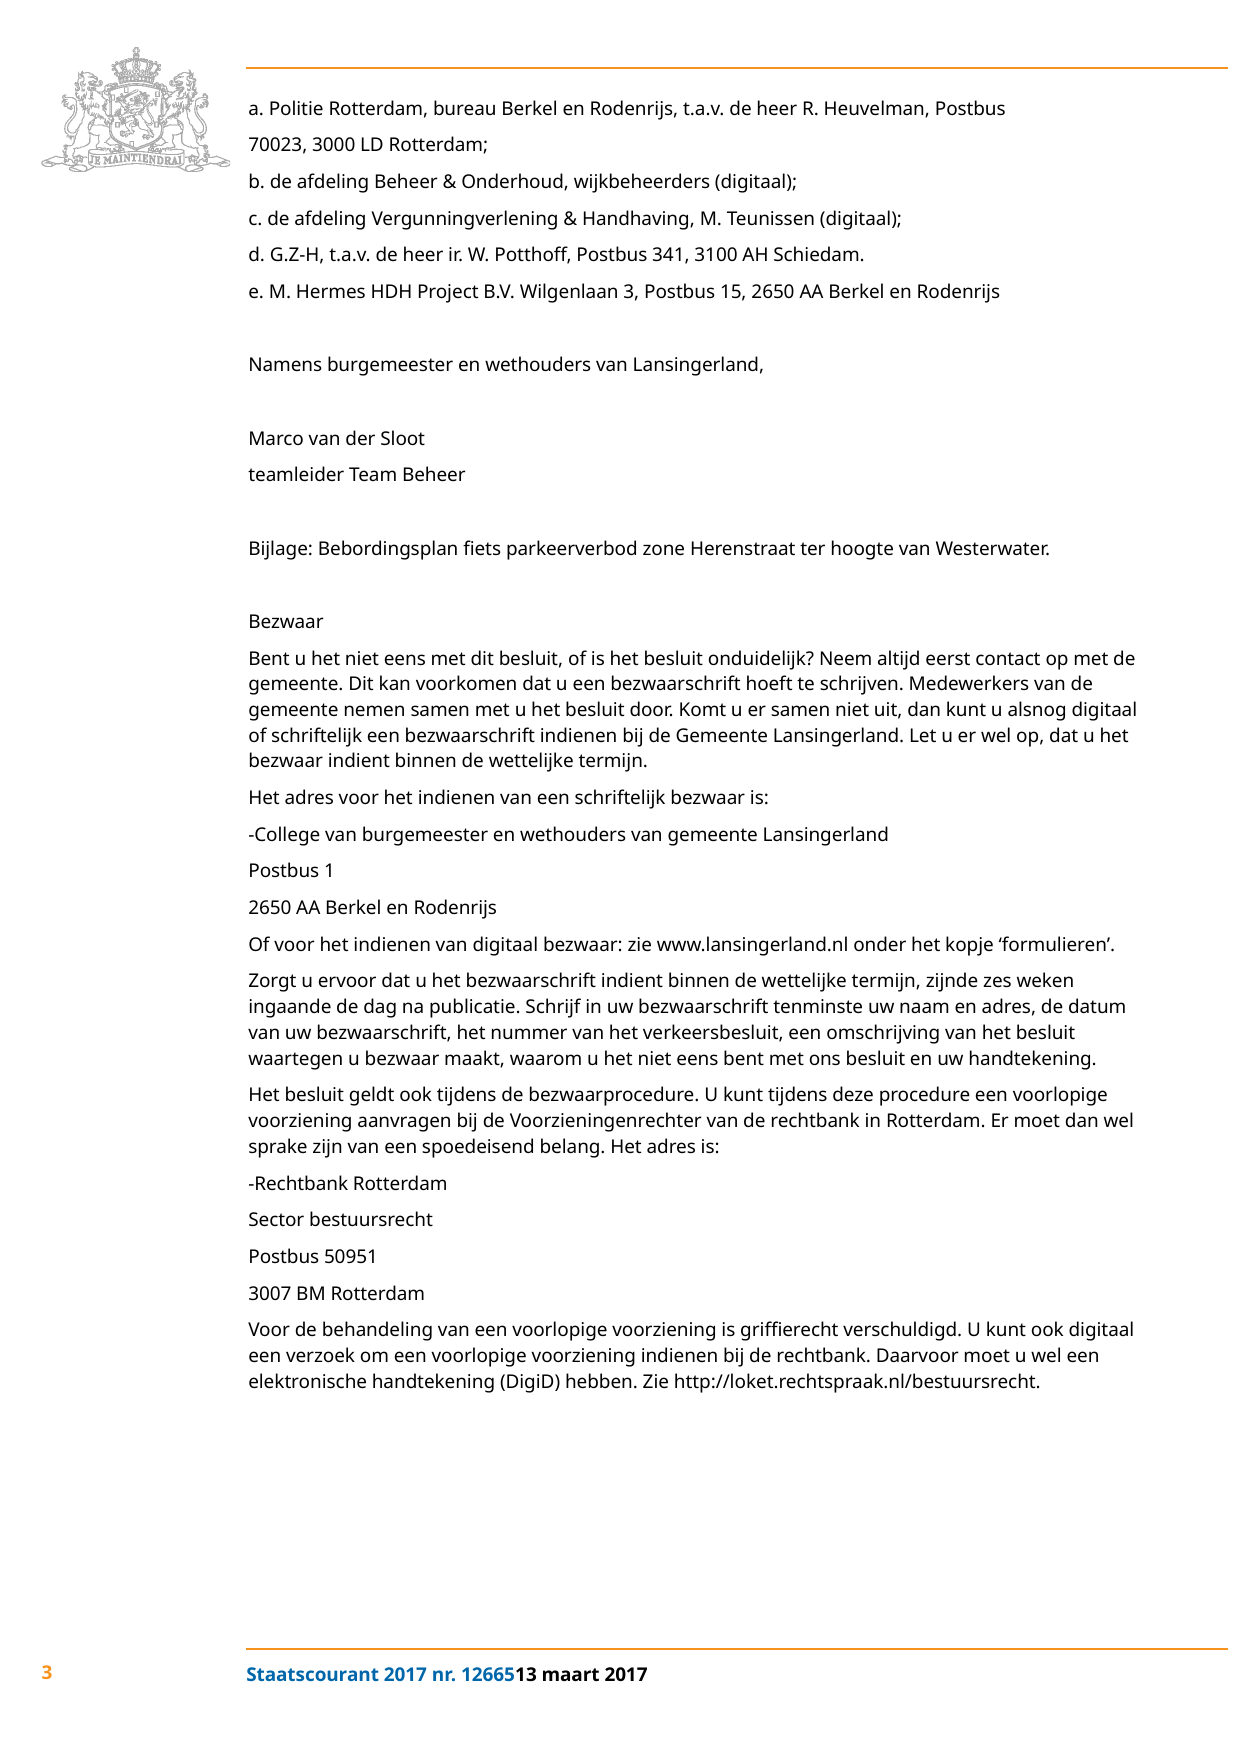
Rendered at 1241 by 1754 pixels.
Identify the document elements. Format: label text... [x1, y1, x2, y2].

text e. M. Hermes HDH Project B.V. Wilgenlaan 3, Postbus 15, 2650 AA Berkel en Rodenrijs [248, 278, 1152, 304]
text Marco van der Sloot [248, 425, 1152, 451]
text Bezwaar [248, 608, 1152, 634]
text Bijlage: Bebordingsplan fiets parkeerverbod zone Herenstraat ter hoogte van Westerwater. [248, 535, 1152, 561]
text Voor de behandeling van een voorlopige voorziening is griffierecht verschuldigd. U kunt ook digitaal een verzoek om een voorlopige voorziening indienen bij de rechtbank. Daarvoor moet u wel een elektronische handtekening (DigiD) hebben. Zie http://loket.rechtspraak.nl/bestuursrecht. [248, 1316, 1152, 1393]
text a. Politie Rotterdam, bureau Berkel en Rodenrijs, t.a.v. de heer R. Heuvelman, Postbus [248, 95, 1152, 121]
text Het besluit geldt ook tijdens de bezwaarprocedure. U kunt tijdens deze procedure een voorlopige voorziening aanvragen bij de Voorzieningenrechter van de rechtbank in Rotterdam. Er moet dan wel sprake zijn van een spoedeisend belang. Het adres is: [248, 1082, 1152, 1159]
text teamleider Team Beheer [248, 461, 1152, 487]
text Namens burgemeester en wethouders van Lansingerland, [248, 351, 1152, 377]
text 3007 BM Rotterdam [248, 1280, 1152, 1305]
text Of voor het indienen van digitaal bezwaar: zie www.lansingerland.nl onder het kopje ‘formulieren’. [248, 931, 1152, 957]
text 70023, 3000 LD Rotterdam; [248, 131, 1152, 157]
text -Rechtbank Rotterdam [248, 1170, 1152, 1195]
text b. de afdeling Beheer & Onderhoud, wijkbeheerders (digitaal); [248, 168, 1152, 194]
text Het adres voor het indienen van een schriftelijk bezwaar is: [248, 784, 1152, 810]
text Postbus 50951 [248, 1243, 1152, 1269]
text Sector bestuursrecht [248, 1206, 1152, 1232]
text Bent u het niet eens met dit besluit, of is het besluit onduidelijk? Neem altijd eerst contact op met de gemeente. Dit kan voorkomen dat u een bezwaarschrift hoeft te schrijven. Medewerkers van de gemeente nemen samen met u het besluit door. Komt u er samen niet uit, dan kunt u alsnog digitaal of schriftelijk een bezwaarschrift indienen bij de Gemeente Lansingerland. Let u er wel op, dat u het bezwaar indient binnen de wettelijke termijn. [248, 645, 1152, 773]
text d. G.Z-H, t.a.v. de heer ir. W. Potthoff, Postbus 341, 3100 AH Schiedam. [248, 241, 1152, 267]
text Zorgt u ervoor dat u het bezwaarschrift indient binnen de wettelijke termijn, zijnde zes weken ingaande de dag na publicatie. Schrijf in uw bezwaarschrift tenminste uw naam en adres, de datum van uw bezwaarschrift, het nummer van het verkeersbesluit, een omschrijving van het besluit waartegen u bezwaar maakt, waarom u het niet eens bent met ons besluit en uw handtekening. [248, 968, 1152, 1071]
text -College van burgemeester en wethouders van gemeente Lansingerland [248, 821, 1152, 847]
text 2650 AA Berkel en Rodenrijs [248, 894, 1152, 920]
text Postbus 1 [248, 858, 1152, 883]
picture [41, 47, 231, 172]
text c. de afdeling Vergunningverlening & Handhaving, M. Teunissen (digitaal); [248, 205, 1152, 231]
